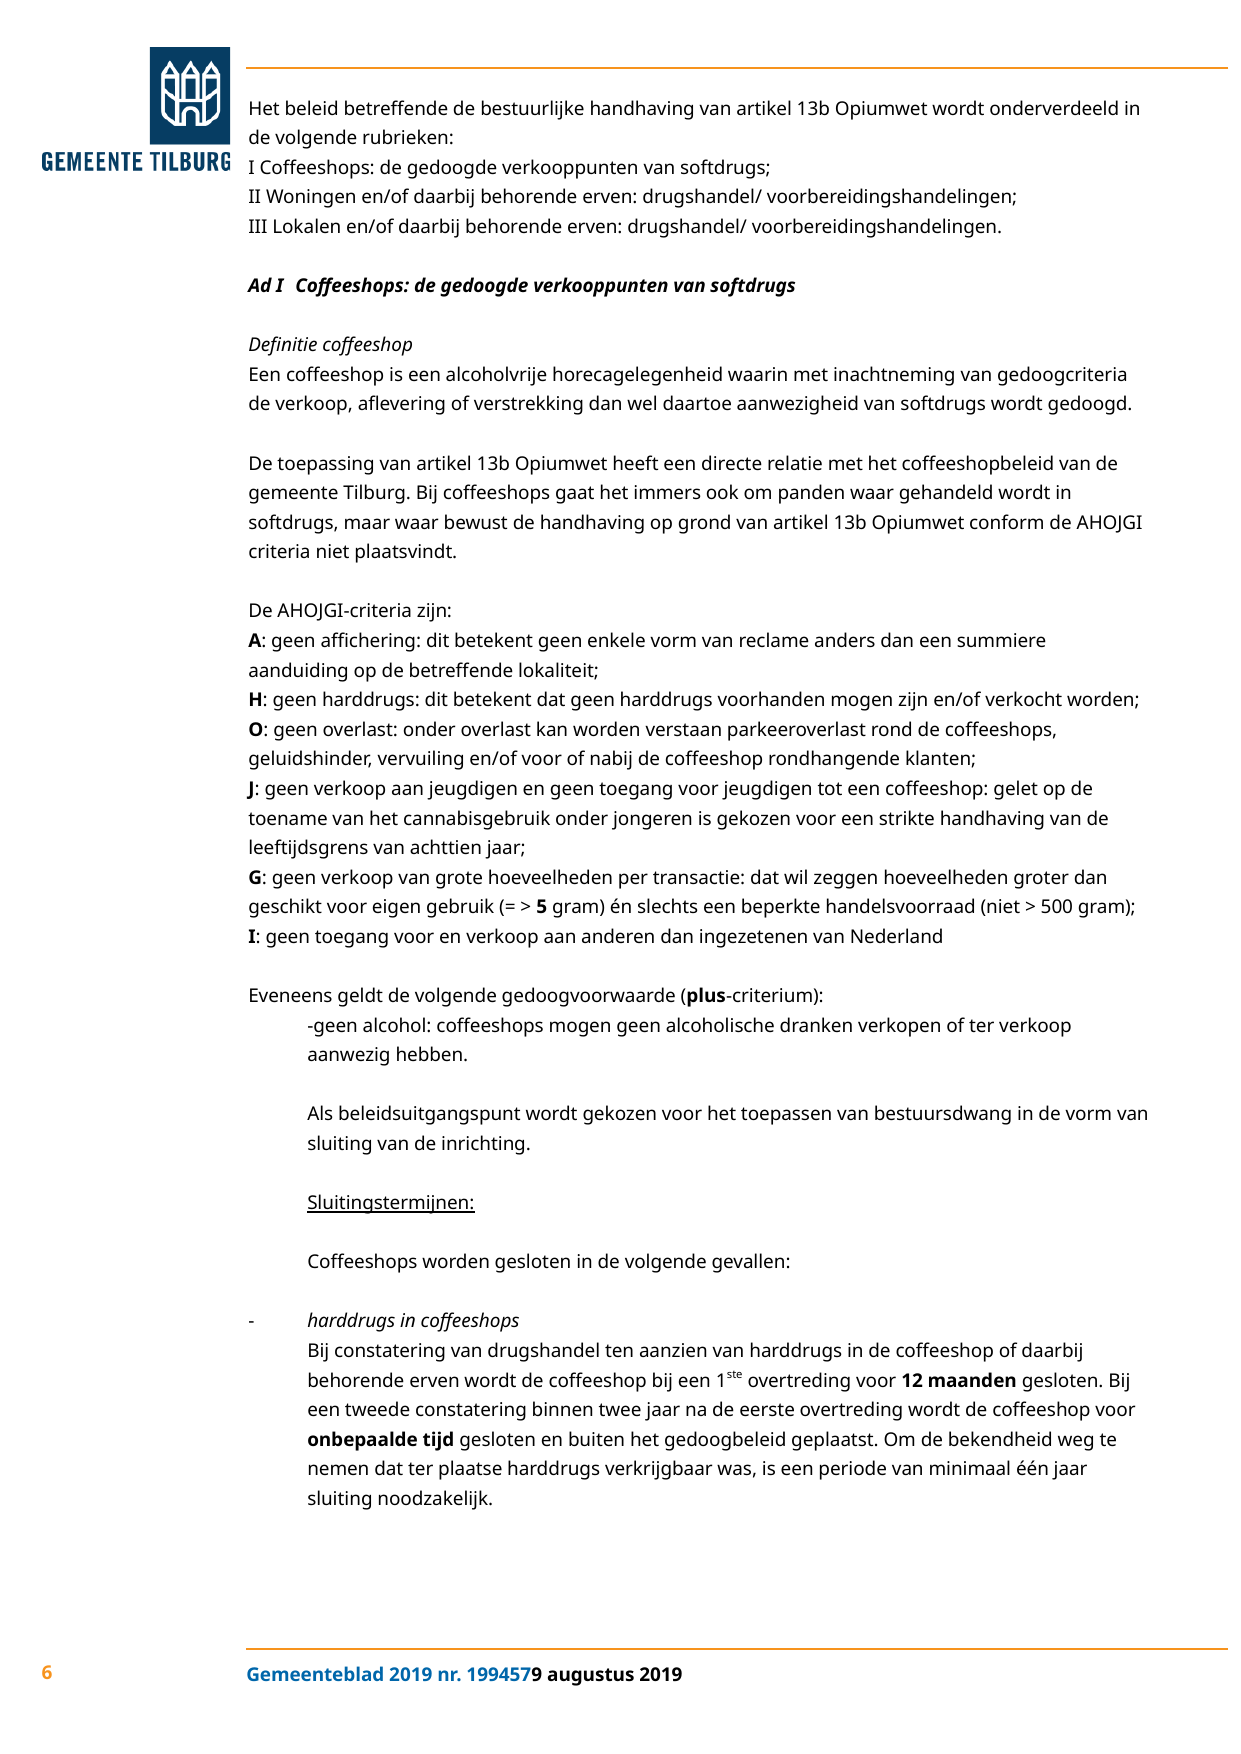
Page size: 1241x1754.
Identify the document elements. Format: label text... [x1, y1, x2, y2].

list -geen alcohol: coffeeshops mogen geen alcoholische dranken verkopen of ter verkoop aanwezig hebben. [248, 1012, 1152, 1067]
text De toepassing van artikel 13b Opiumwet heeft een directe relatie met het coffeeshopbeleid van de gemeente Tilburg. Bij coffeeshops gaat het immers ook om panden waar gehandeld wordt in softdrugs, maar waar bewust de handhaving op grond van artikel 13b Opiumwet conform de AHOJGI criteria niet plaatsvindt. [248, 450, 1152, 564]
list Als beleidsuitgangspunt wordt gekozen voor het toepassen van bestuursdwang in de vorm van sluiting van de inrichting. [248, 1101, 1152, 1156]
picture [41, 47, 231, 172]
text De AHOJGI-criteria zijn: [248, 598, 1152, 623]
list Sluitingstermijnen: [248, 1189, 1152, 1215]
text H: geen harddrugs: dit betekent dat geen harddrugs voorhanden mogen zijn en/of verkocht worden; [248, 686, 1152, 712]
text III Lokalen en/of daarbij behorende erven: drugshandel/ voorbereidingshandelingen. [248, 213, 1152, 239]
list Coffeeshops worden gesloten in de volgende gevallen: [248, 1248, 1152, 1274]
text J: geen verkoop aan jeugdigen en geen toegang voor jeugdigen tot een coffeeshop: gelet op de toename van het cannabisgebruik onder jongeren is gekozen voor een strikte handhaving van de leeftijdsgrens van achttien jaar; [248, 775, 1152, 860]
text Ad I Coffeeshops: de gedoogde verkooppunten van softdrugs [248, 272, 1152, 298]
text A: geen affichering: dit betekent geen enkele vorm van reclame anders dan een summiere aanduiding op de betreffende lokaliteit; [248, 627, 1152, 683]
list harddrugs in coffeeshops [248, 1308, 1152, 1333]
text I: geen toegang voor en verkoop aan anderen dan ingezetenen van Nederland [248, 923, 1152, 949]
text II Woningen en/of daarbij behorende erven: drugshandel/ voorbereidingshandelingen; [248, 183, 1152, 209]
text Een coffeeshop is een alcoholvrije horecagelegenheid waarin met inachtneming van gedoogcriteria de verkoop, aflevering of verstrekking dan wel daartoe aanwezigheid van softdrugs wordt gedoogd. [248, 361, 1152, 416]
text I Coffeeshops: de gedoogde verkooppunten van softdrugs; [248, 154, 1152, 180]
text Het beleid betreffende de bestuurlijke handhaving van artikel 13b Opiumwet wordt onderverdeeld in de volgende rubrieken: [248, 95, 1152, 150]
list Bij constatering van drugshandel ten aanzien van harddrugs in de coffeeshop of daarbij behorende erven wordt de coffeeshop bij een 1ste overtreding voor 12 maanden gesloten. Bij een tweede constatering binnen twee jaar na de eerste overtreding wordt de coffeeshop voor onbepaalde tijd gesloten en buiten het gedoogbeleid geplaatst. Om de bekendheid weg te nemen dat ter plaatse harddrugs verkrijgbaar was, is een periode van minimaal één jaar sluiting noodzakelijk. [248, 1337, 1152, 1511]
text Definitie coffeeshop [248, 331, 1152, 357]
text O: geen overlast: onder overlast kan worden verstaan parkeeroverlast rond de coffeeshops, geluidshinder, vervuiling en/of voor of nabij de coffeeshop rondhangende klanten; [248, 716, 1152, 771]
text G: geen verkoop van grote hoeveelheden per transactie: dat wil zeggen hoeveelheden groter dan geschikt voor eigen gebruik (= > 5 gram) én slechts een beperkte handelsvoorraad (niet > 500 gram); [248, 864, 1152, 919]
text Eveneens geldt de volgende gedoogvoorwaarde (plus-criterium): [248, 982, 1152, 1008]
